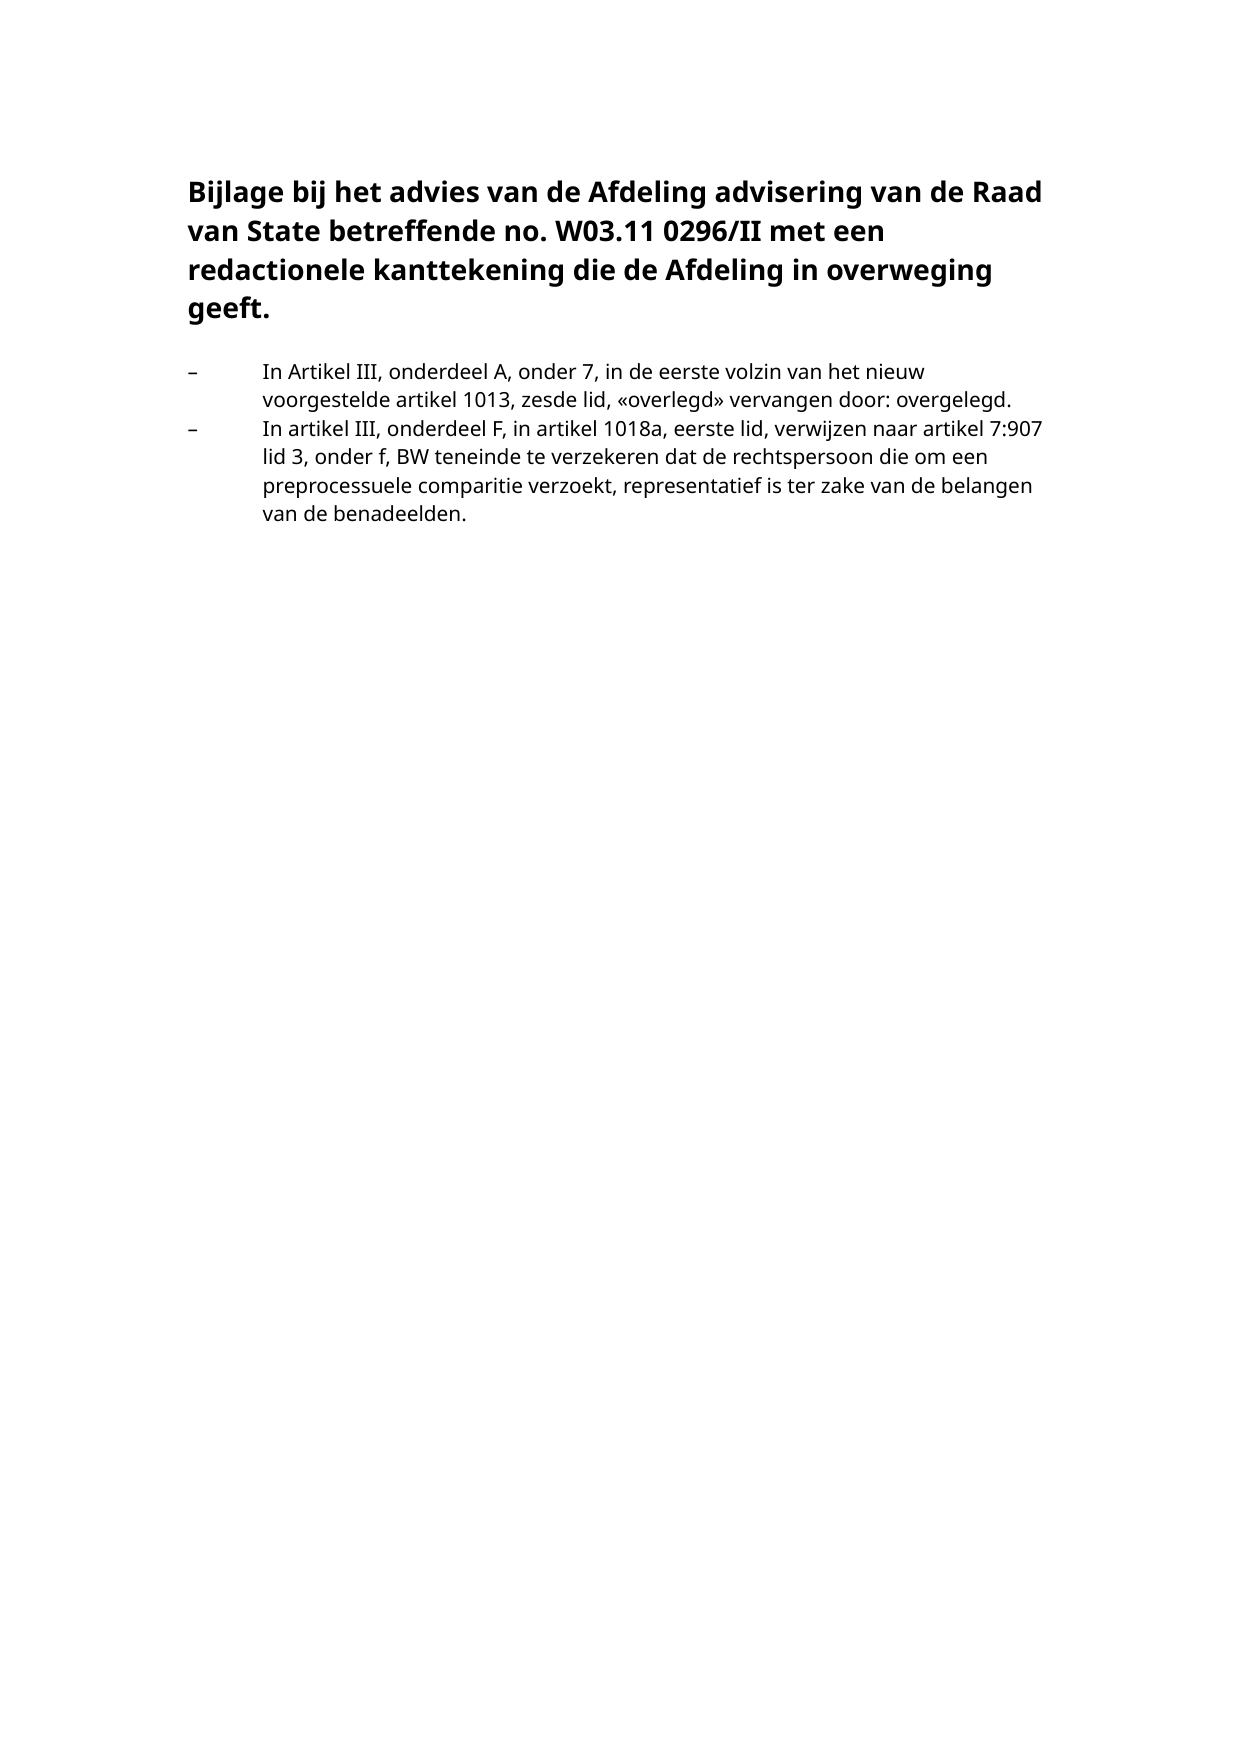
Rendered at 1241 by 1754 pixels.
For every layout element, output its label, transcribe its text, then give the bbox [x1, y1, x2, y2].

list In artikel III, onderdeel F, in artikel 1018a, eerste lid, verwijzen naar artikel 7:907 lid 3, onder f, BW teneinde te verzekeren dat de rechtspersoon die om een preprocessuele comparitie verzoekt, representatief is ter zake van de belangen van de benadeelden. [187, 414, 1053, 528]
list In Artikel III, onderdeel A, onder 7, in de eerste volzin van het nieuw voorgestelde artikel 1013, zesde lid, «overlegd» vervangen door: overgelegd. [187, 357, 1053, 414]
subtitle Bijlage bij het advies van de Afdeling advisering van de Raad van State betreffende no. W03.11 0296/II met een redactionele kanttekening die de Afdeling in overweging geeft. [187, 172, 1053, 327]
